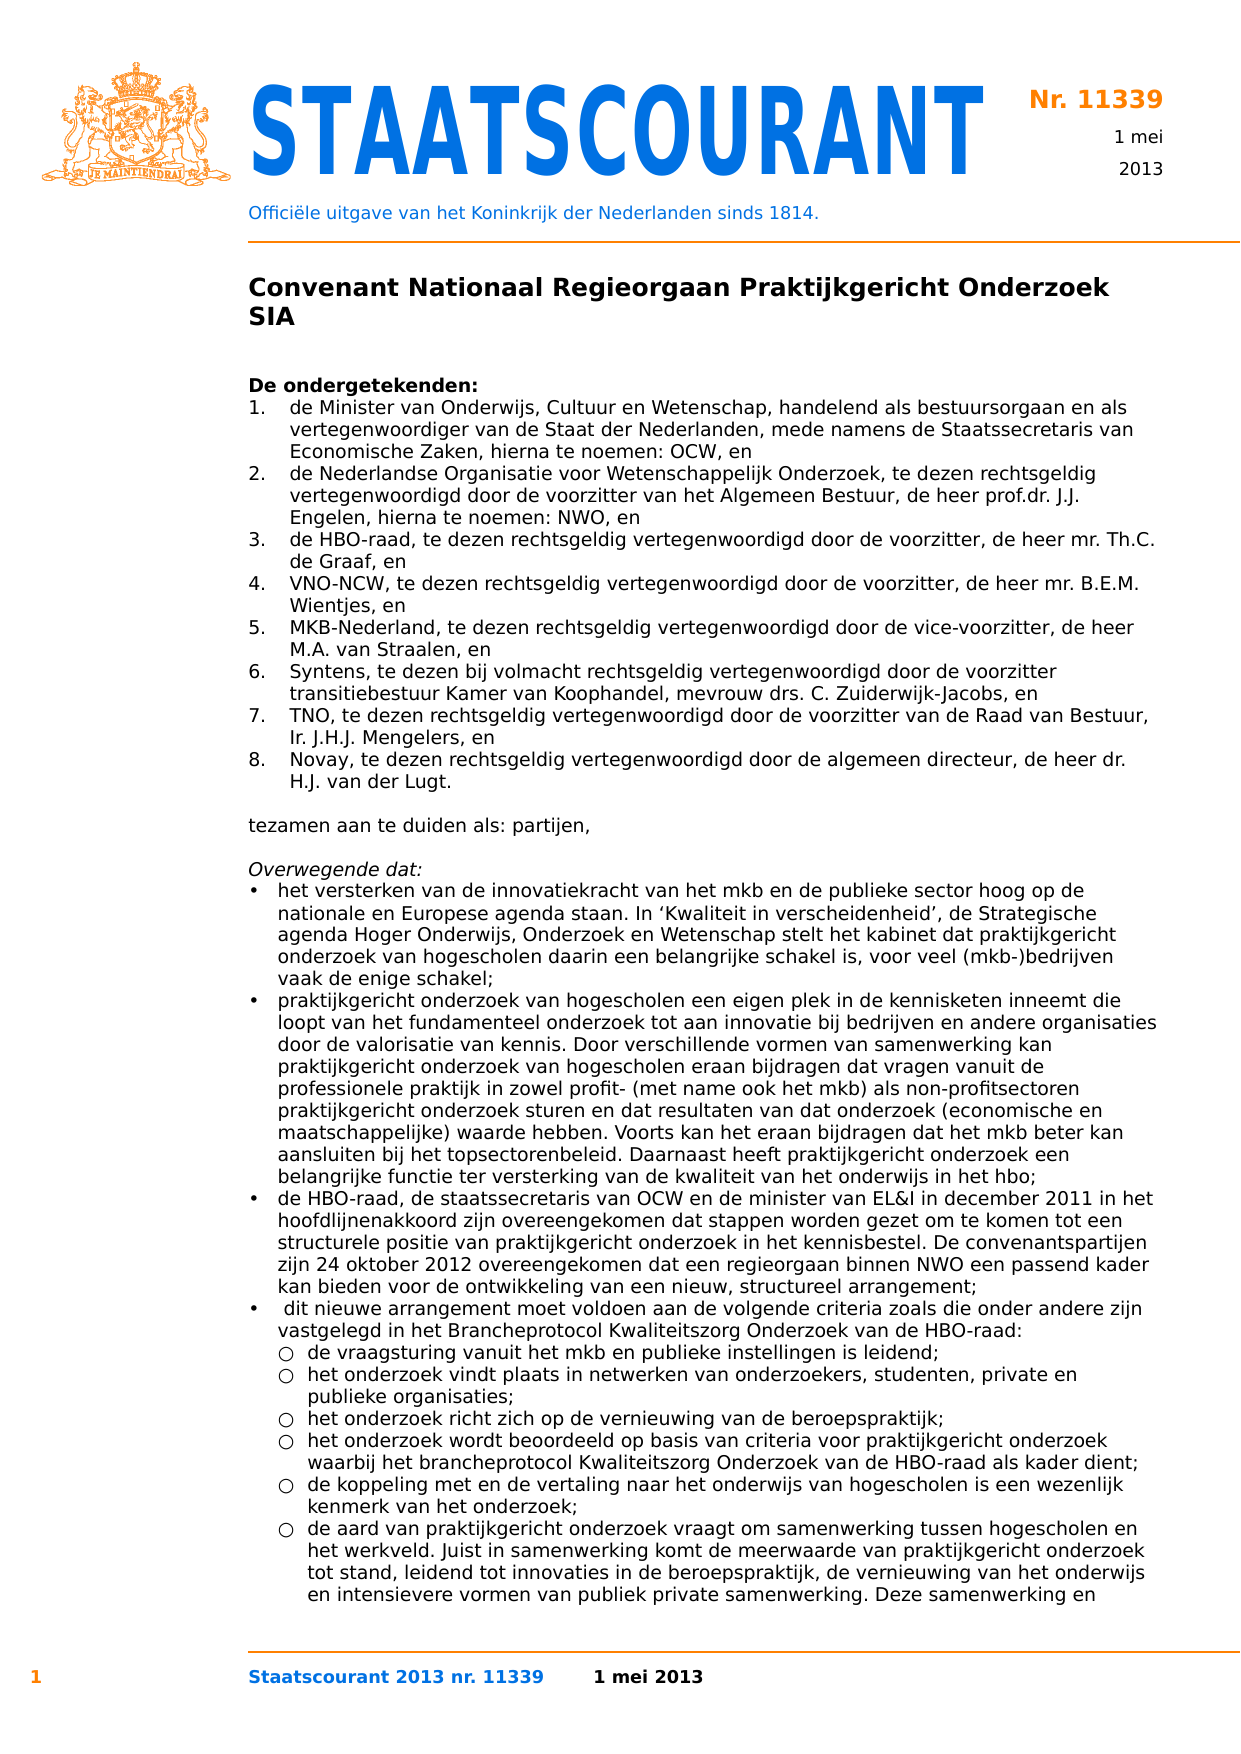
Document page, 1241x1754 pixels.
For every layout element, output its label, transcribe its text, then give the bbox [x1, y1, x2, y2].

text • praktijkgericht onderzoek van hogescholen een eigen plek in de kennisketen inneemt die loopt van het fundamenteel onderzoek tot aan innovatie bij bedrijven en andere organisaties door de valorisatie van kennis. Door verschillende vormen van samenwerking kan praktijkgericht onderzoek van hogescholen eraan bijdragen dat vragen vanuit de professionele praktijk in zowel profit- (met name ook het mkb) als non-profitsectoren praktijkgericht onderzoek sturen en dat resultaten van dat onderzoek (economische en maatschappelijke) waarde hebben. Voorts kan het eraan bijdragen dat het mkb beter kan aansluiten bij het topsectorenbeleid. Daarnaast heeft praktijkgericht onderzoek een belangrijke functie ter versterking van de kwaliteit van het onderwijs in het hbo; [248, 990, 1163, 1188]
text 7. TNO, te dezen rechtsgeldig vertegenwoordigd door de voorzitter van de Raad van Bestuur, Ir. J.H.J. Mengelers, en [248, 705, 1163, 749]
text 6. Syntens, te dezen bij volmacht rechtsgeldig vertegenwoordigd door de voorzitter transitiebestuur Kamer van Koophandel, mevrouw drs. C. Zuiderwijk-Jacobs, en [248, 661, 1163, 705]
text ○ het onderzoek wordt beoordeeld op basis van criteria voor praktijkgericht onderzoek waarbij het brancheprotocol Kwaliteitszorg Onderzoek van de HBO-raad als kader dient; [278, 1430, 1163, 1474]
table_cell 1 mei [998, 121, 1240, 153]
table_header [25, 62, 248, 241]
text tezamen aan te duiden als: partijen, [248, 814, 1163, 837]
text 2. de Nederlandse Organisatie voor Wetenschappelijk Onderzoek, te dezen rechtsgeldig vertegenwoordigd door de voorzitter van het Algemeen Bestuur, de heer prof.dr. J.J. Engelen, hierna te noemen: NWO, en [248, 463, 1163, 529]
text 5. MKB-Nederland, te dezen rechtsgeldig vertegenwoordigd door de vice-voorzitter, de heer M.A. van Straalen, en [248, 617, 1163, 661]
text ○ de aard van praktijkgericht onderzoek vraagt om samenwerking tussen hogescholen en het werkveld. Juist in samenwerking komt de meerwaarde van praktijkgericht onderzoek tot stand, leidend tot innovaties in de beroepspraktijk, de vernieuwing van het onderwijs en intensievere vormen van publiek private samenwerking. Deze samenwerking en [278, 1518, 1163, 1606]
text 4. VNO-NCW, te dezen rechtsgeldig vertegenwoordigd door de voorzitter, de heer mr. B.E.M. Wientjes, en [248, 573, 1163, 617]
text • dit nieuwe arrangement moet voldoen aan de volgende criteria zoals die onder andere zijn vastgelegd in het Brancheprotocol Kwaliteitszorg Onderzoek van de HBO-raad: [248, 1298, 1163, 1342]
text ○ de koppeling met en de vertaling naar het onderwijs van hogescholen is een wezenlijk kenmerk van het onderzoek; [278, 1474, 1163, 1518]
text ○ het onderzoek vindt plaats in netwerken van onderzoekers, studenten, private en publieke organisaties; [278, 1364, 1163, 1408]
table_header Nr. 11339 [998, 62, 1240, 121]
picture [41, 62, 231, 186]
text • het versterken van de innovatiekracht van het mkb en de publieke sector hoog op de nationale en Europese agenda staan. In ‘Kwaliteit in verscheidenheid’, de Strategische agenda Hoger Onderwijs, Onderzoek en Wetenschap stelt het kabinet dat praktijkgericht onderzoek van hogescholen daarin een belangrijke schakel is, voor veel (mkb-)bedrijven vaak de enige schakel; [248, 880, 1163, 990]
table_cell Officiële uitgave van het Koninkrijk der Nederlanden sinds 1814. [248, 203, 1240, 241]
text 8. Novay, te dezen rechtsgeldig vertegenwoordigd door de algemeen directeur, de heer dr. H.J. van der Lugt. [248, 749, 1163, 793]
table_header STAATSCOURANT [248, 62, 998, 203]
subtitle Overwegende dat: [248, 858, 1163, 880]
subtitle De ondergetekenden: [248, 375, 1163, 397]
text 1. de Minister van Onderwijs, Cultuur en Wetenschap, handelend als bestuursorgaan en als vertegenwoordiger van de Staat der Nederlanden, mede namens de Staatssecretaris van Economische Zaken, hierna te noemen: OCW, en [248, 397, 1163, 463]
subtitle Convenant Nationaal Regieorgaan Praktijkgericht Onderzoek SIA [248, 273, 1163, 331]
text ○ het onderzoek richt zich op de vernieuwing van de beroepspraktijk; [278, 1408, 1163, 1430]
table_cell 2013 [998, 153, 1240, 203]
text ○ de vraagsturing vanuit het mkb en publieke instellingen is leidend; [278, 1342, 1163, 1364]
text • de HBO-raad, de staatssecretaris van OCW en de minister van EL&I in december 2011 in het hoofdlijnenakkoord zijn overeengekomen dat stappen worden gezet om te komen tot een structurele positie van praktijkgericht onderzoek in het kennisbestel. De convenantspartijen zijn 24 oktober 2012 overeengekomen dat een regieorgaan binnen NWO een passend kader kan bieden voor de ontwikkeling van een nieuw, structureel arrangement; [248, 1188, 1163, 1298]
text 3. de HBO-raad, te dezen rechtsgeldig vertegenwoordigd door de voorzitter, de heer mr. Th.C. de Graaf, en [248, 529, 1163, 573]
